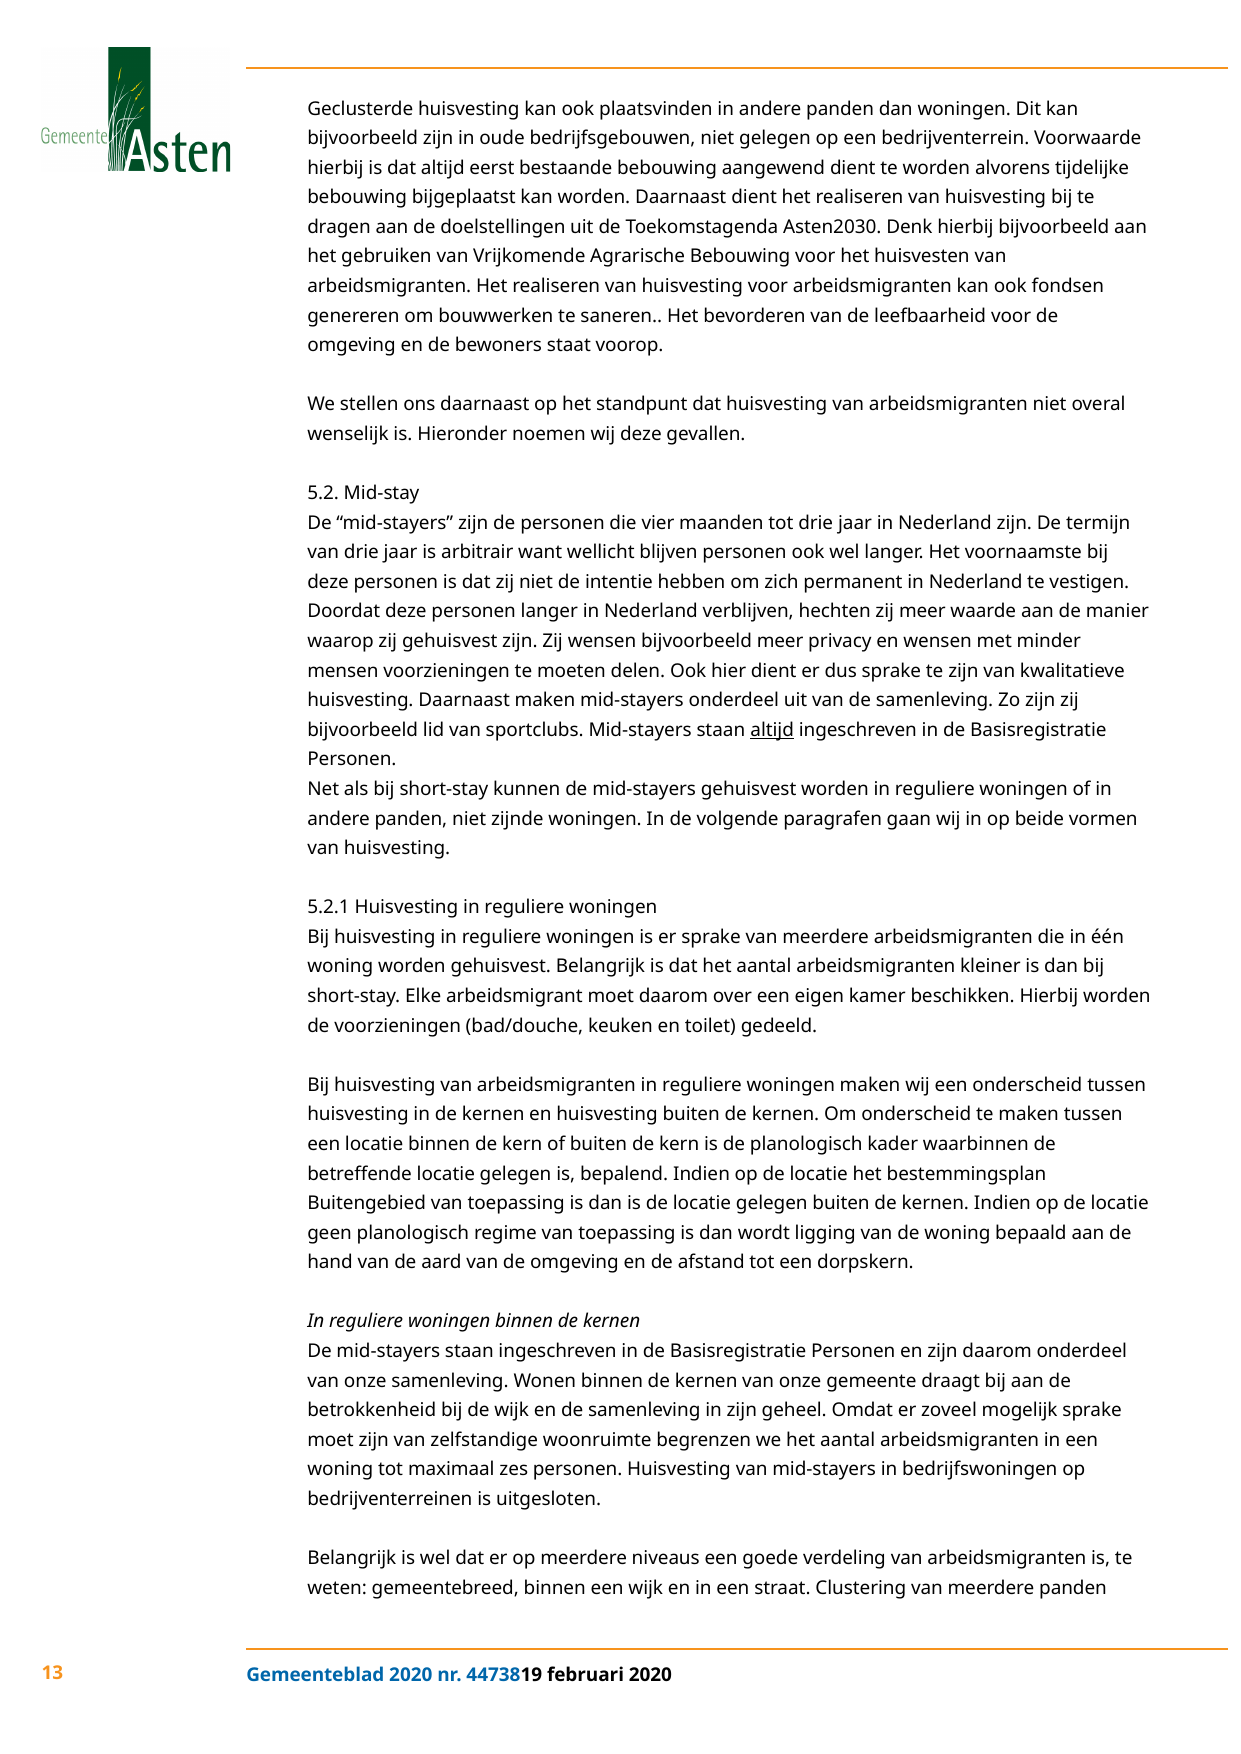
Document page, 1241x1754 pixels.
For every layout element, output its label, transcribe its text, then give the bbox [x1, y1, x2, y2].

list In reguliere woningen binnen de kernen [248, 1308, 1152, 1333]
list Net als bij short-stay kunnen de mid-stayers gehuisvest worden in reguliere woningen of in andere panden, niet zijnde woningen. In de volgende paragrafen gaan wij in op beide vormen van huisvesting. [248, 775, 1152, 860]
list Bij huisvesting van arbeidsmigranten in reguliere woningen maken wij een onderscheid tussen huisvesting in de kernen en huisvesting buiten de kernen. Om onderscheid te maken tussen een locatie binnen de kern of buiten de kern is de planologisch kader waarbinnen de betreffende locatie gelegen is, bepalend. Indien op de locatie het bestemmingsplan Buitengebied van toepassing is dan is de locatie gelegen buiten de kernen. Indien op de locatie geen planologisch regime van toepassing is dan wordt ligging van de woning bepaald aan de hand van de aard van de omgeving en de afstand tot een dorpskern. [248, 1071, 1152, 1274]
list Belangrijk is wel dat er op meerdere niveaus een goede verdeling van arbeidsmigranten is, te weten: gemeentebreed, binnen een wijk en in een straat. Clustering van meerdere panden [248, 1544, 1152, 1600]
list Geclusterde huisvesting kan ook plaatsvinden in andere panden dan woningen. Dit kan bijvoorbeeld zijn in oude bedrijfsgebouwen, niet gelegen op een bedrijventerrein. Voorwaarde hierbij is dat altijd eerst bestaande bebouwing aangewend dient te worden alvorens tijdelijke bebouwing bijgeplaatst kan worden. Daarnaast dient het realiseren van huisvesting bij te dragen aan de doelstellingen uit de Toekomstagenda Asten2030. Denk hierbij bijvoorbeeld aan het gebruiken van Vrijkomende Agrarische Bebouwing voor het huisvesten van arbeidsmigranten. Het realiseren van huisvesting voor arbeidsmigranten kan ook fondsen genereren om bouwwerken te saneren.. Het bevorderen van de leefbaarheid voor de omgeving en de bewoners staat voorop. [248, 95, 1152, 357]
list We stellen ons daarnaast op het standpunt dat huisvesting van arbeidsmigranten niet overal wenselijk is. Hieronder noemen wij deze gevallen. [248, 391, 1152, 446]
list De “mid-stayers” zijn de personen die vier maanden tot drie jaar in Nederland zijn. De termijn van drie jaar is arbitrair want wellicht blijven personen ook wel langer. Het voornaamste bij deze personen is dat zij niet de intentie hebben om zich permanent in Nederland te vestigen. Doordat deze personen langer in Nederland verblijven, hechten zij meer waarde aan de manier waarop zij gehuisvest zijn. Zij wensen bijvoorbeeld meer privacy en wensen met minder mensen voorzieningen te moeten delen. Ook hier dient er dus sprake te zijn van kwalitatieve huisvesting. Daarnaast maken mid-stayers onderdeel uit van de samenleving. Zo zijn zij bijvoorbeeld lid van sportclubs. Mid-stayers staan altijd ingeschreven in de Basisregistratie Personen. [248, 509, 1152, 771]
list 5.2. Mid-stay [248, 479, 1152, 505]
picture [41, 47, 231, 172]
list Bij huisvesting in reguliere woningen is er sprake van meerdere arbeidsmigranten die in één woning worden gehuisvest. Belangrijk is dat het aantal arbeidsmigranten kleiner is dan bij short-stay. Elke arbeidsmigrant moet daarom over een eigen kamer beschikken. Hierbij worden de voorzieningen (bad/douche, keuken en toilet) gedeeld. [248, 923, 1152, 1038]
list 5.2.1 Huisvesting in reguliere woningen [248, 893, 1152, 919]
list De mid-stayers staan ingeschreven in de Basisregistratie Personen en zijn daarom onderdeel van onze samenleving. Wonen binnen de kernen van onze gemeente draagt bij aan de betrokkenheid bij de wijk en de samenleving in zijn geheel. Omdat er zoveel mogelijk sprake moet zijn van zelfstandige woonruimte begrenzen we het aantal arbeidsmigranten in een woning tot maximaal zes personen. Huisvesting van mid-stayers in bedrijfswoningen op bedrijventerreinen is uitgesloten. [248, 1337, 1152, 1511]
